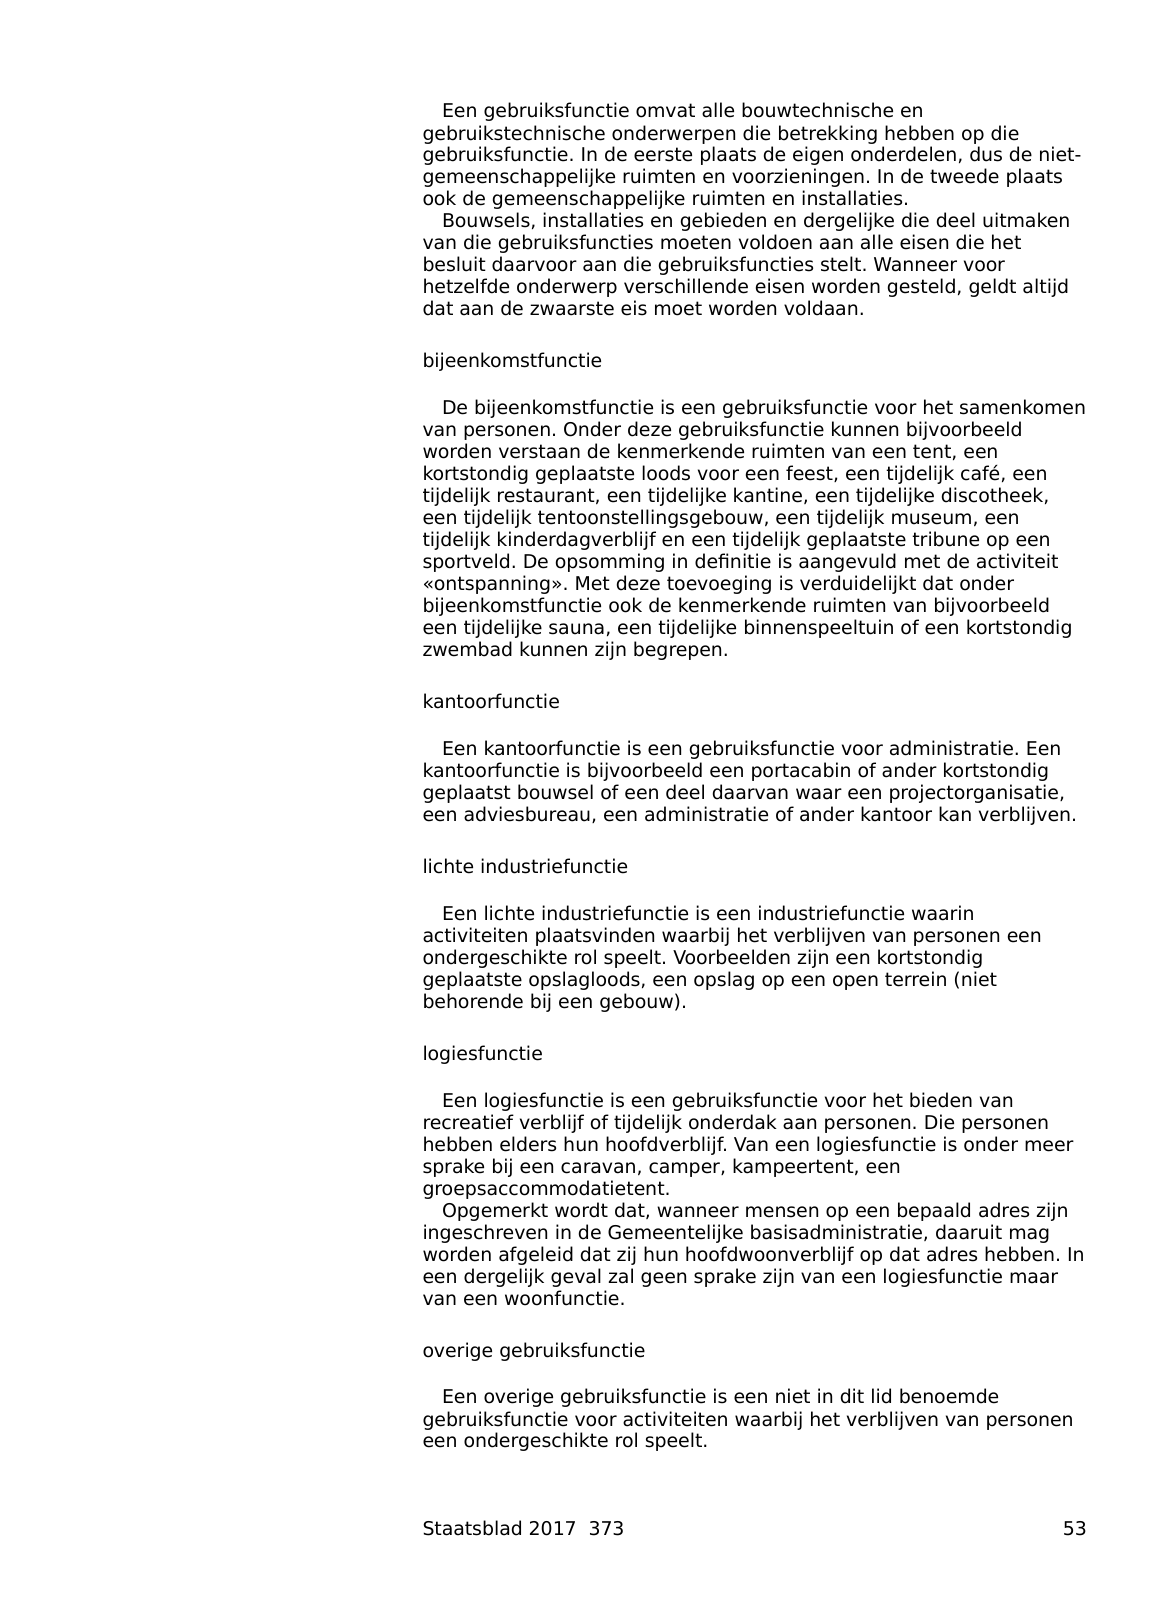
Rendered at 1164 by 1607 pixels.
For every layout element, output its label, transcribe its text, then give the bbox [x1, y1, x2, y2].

subtitle lichte industriefunctie [422, 856, 1087, 878]
text Een kantoorfunctie is een gebruiksfunctie voor administratie. Een kantoorfunctie is bijvoorbeeld een portacabin of ander kortstondig geplaatst bouwsel of een deel daarvan waar een projectorganisatie, een adviesbureau, een administratie of ander kantoor kan verblijven. [422, 738, 1087, 826]
subtitle bijeenkomstfunctie [422, 350, 1087, 372]
subtitle logiesfunctie [422, 1043, 1087, 1065]
subtitle overige gebruiksfunctie [422, 1339, 1087, 1361]
text Bouwsels, installaties en gebieden en dergelijke die deel uitmaken van die gebruiksfuncties moeten voldoen aan alle eisen die het besluit daarvoor aan die gebruiksfuncties stelt. Wanneer voor hetzelfde onderwerp verschillende eisen worden gesteld, geldt altijd dat aan de zwaarste eis moet worden voldaan. [422, 210, 1087, 320]
text Opgemerkt wordt dat, wanneer mensen op een bepaald adres zijn ingeschreven in de Gemeentelijke basisadministratie, daaruit mag worden afgeleid dat zij hun hoofdwoonverblijf op dat adres hebben. In een dergelijk geval zal geen sprake zijn van een logiesfunctie maar van een woonfunctie. [422, 1199, 1087, 1309]
text Een lichte industriefunctie is een industriefunctie waarin activiteiten plaatsvinden waarbij het verblijven van personen een ondergeschikte rol speelt. Voorbeelden zijn een kortstondig geplaatste opslagloods, een opslag op een open terrein (niet behorende bij een gebouw). [422, 903, 1087, 1013]
text Een overige gebruiksfunctie is een niet in dit lid benoemde gebruiksfunctie voor activiteiten waarbij het verblijven van personen een ondergeschikte rol speelt. [422, 1386, 1087, 1452]
text De bijeenkomstfunctie is een gebruiksfunctie voor het samenkomen van personen. Onder deze gebruiksfunctie kunnen bijvoorbeeld worden verstaan de kenmerkende ruimten van een tent, een kortstondig geplaatste loods voor een feest, een tijdelijk café, een tijdelijk restaurant, een tijdelijke kantine, een tijdelijke discotheek, een tijdelijk tentoonstellingsgebouw, een tijdelijk museum, een tijdelijk kinderdagverblijf en een tijdelijk geplaatste tribune op een sportveld. De opsomming in definitie is aangevuld met de activiteit «ontspanning». Met deze toevoeging is verduidelijkt dat onder bijeenkomstfunctie ook de kenmerkende ruimten van bijvoorbeeld een tijdelijke sauna, een tijdelijke binnenspeeltuin of een kortstondig zwembad kunnen zijn begrepen. [422, 397, 1087, 661]
text Een logiesfunctie is een gebruiksfunctie voor het bieden van recreatief verblijf of tijdelijk onderdak aan personen. Die personen hebben elders hun hoofdverblijf. Van een logiesfunctie is onder meer sprake bij een caravan, camper, kampeertent, een groepsaccommodatietent. [422, 1090, 1087, 1199]
subtitle kantoorfunctie [422, 691, 1087, 713]
text Een gebruiksfunctie omvat alle bouwtechnische en gebruikstechnische onderwerpen die betrekking hebben op die gebruiksfunctie. In de eerste plaats de eigen onderdelen, dus de niet-gemeenschappelijke ruimten en voorzieningen. In de tweede plaats ook de gemeenschappelijke ruimten en installaties. [422, 100, 1087, 210]
